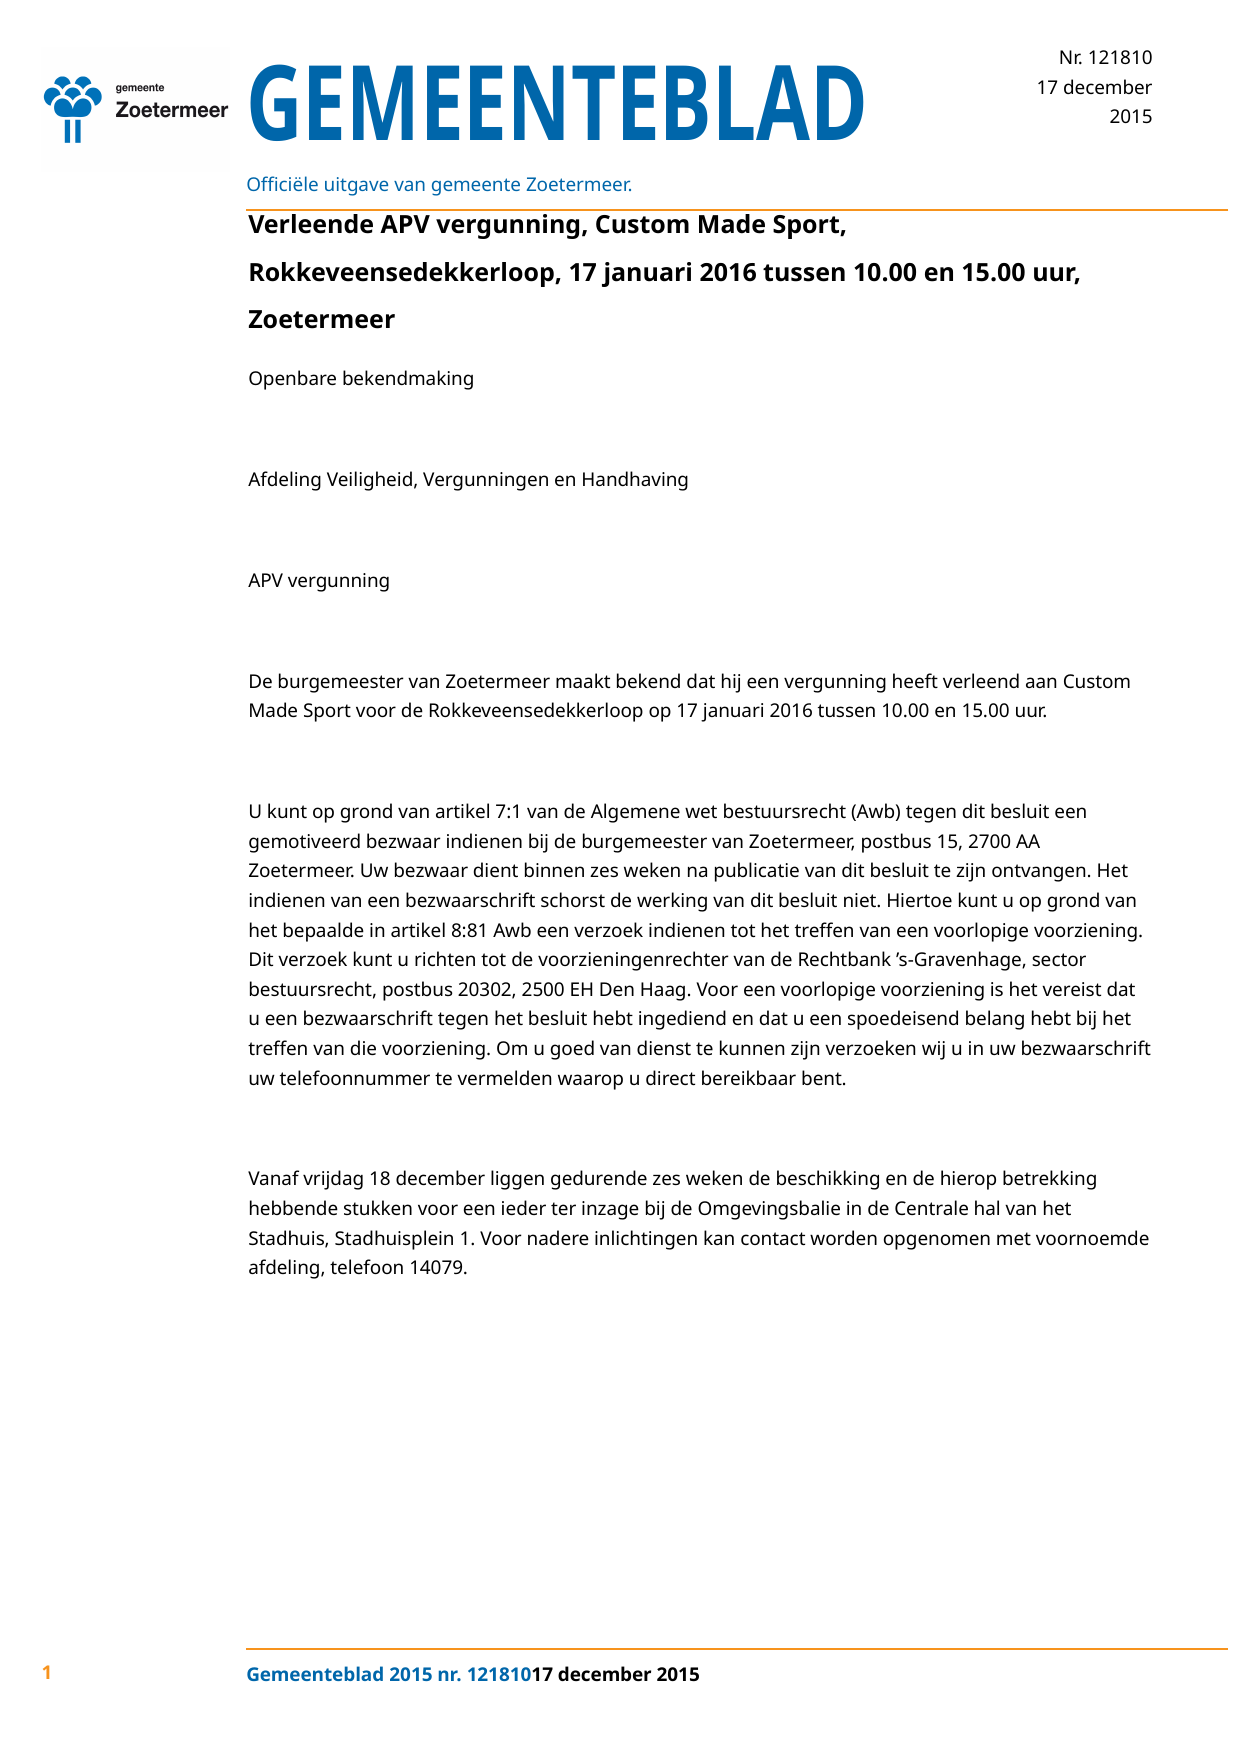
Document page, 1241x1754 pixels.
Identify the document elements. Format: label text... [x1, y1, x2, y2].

text Verleende APV vergunning, Custom Made Sport, Rokkeveensedekkerloop, 17 januari 2016 tussen 10.00 en 15.00 uur, Zoetermeer [248, 211, 1152, 336]
text De burgemeester van Zoetermeer maakt bekend dat hij een vergunning heeft verleend aan Custom Made Sport voor de Rokkeveensedekkerloop op 17 januari 2016 tussen 10.00 en 15.00 uur. [248, 668, 1152, 723]
text APV vergunning [248, 567, 1152, 593]
text Openbare bekendmaking [248, 366, 1152, 391]
text Afdeling Veiligheid, Vergunningen en Handhaving [248, 466, 1152, 492]
picture [41, 47, 231, 172]
text U kunt op grond van artikel 7:1 van de Algemene wet bestuursrecht (Awb) tegen dit besluit een gemotiveerd bezwaar indienen bij de burgemeester van Zoetermeer, postbus 15, 2700 AA Zoetermeer. Uw bezwaar dient binnen zes weken na publicatie van dit besluit te zijn ontvangen. Het indienen van een bezwaarschrift schorst de werking van dit besluit niet. Hiertoe kunt u op grond van het bepaalde in artikel 8:81 Awb een verzoek indienen tot het treffen van een voorlopige voorziening. Dit verzoek kunt u richten tot de voorzieningenrechter van de Rechtbank ’s-Gravenhage, sector bestuursrecht, postbus 20302, 2500 EH Den Haag. Voor een voorlopige voorziening is het vereist dat u een bezwaarschrift tegen het besluit hebt ingediend en dat u een spoedeisend belang hebt bij het treffen van die voorziening. Om u goed van dienst te kunnen zijn verzoeken wij u in uw bezwaarschrift uw telefoonnummer te vermelden waarop u direct bereikbaar bent. [248, 798, 1152, 1090]
text Vanaf vrijdag 18 december liggen gedurende zes weken de beschikking en de hierop betrekking hebbende stukken voor een ieder ter inzage bij de Omgevingsbalie in de Centrale hal van het Stadhuis, Stadhuisplein 1. Voor nadere inlichtingen kan contact worden opgenomen met voornoemde afdeling, telefoon 14079. [248, 1166, 1152, 1280]
